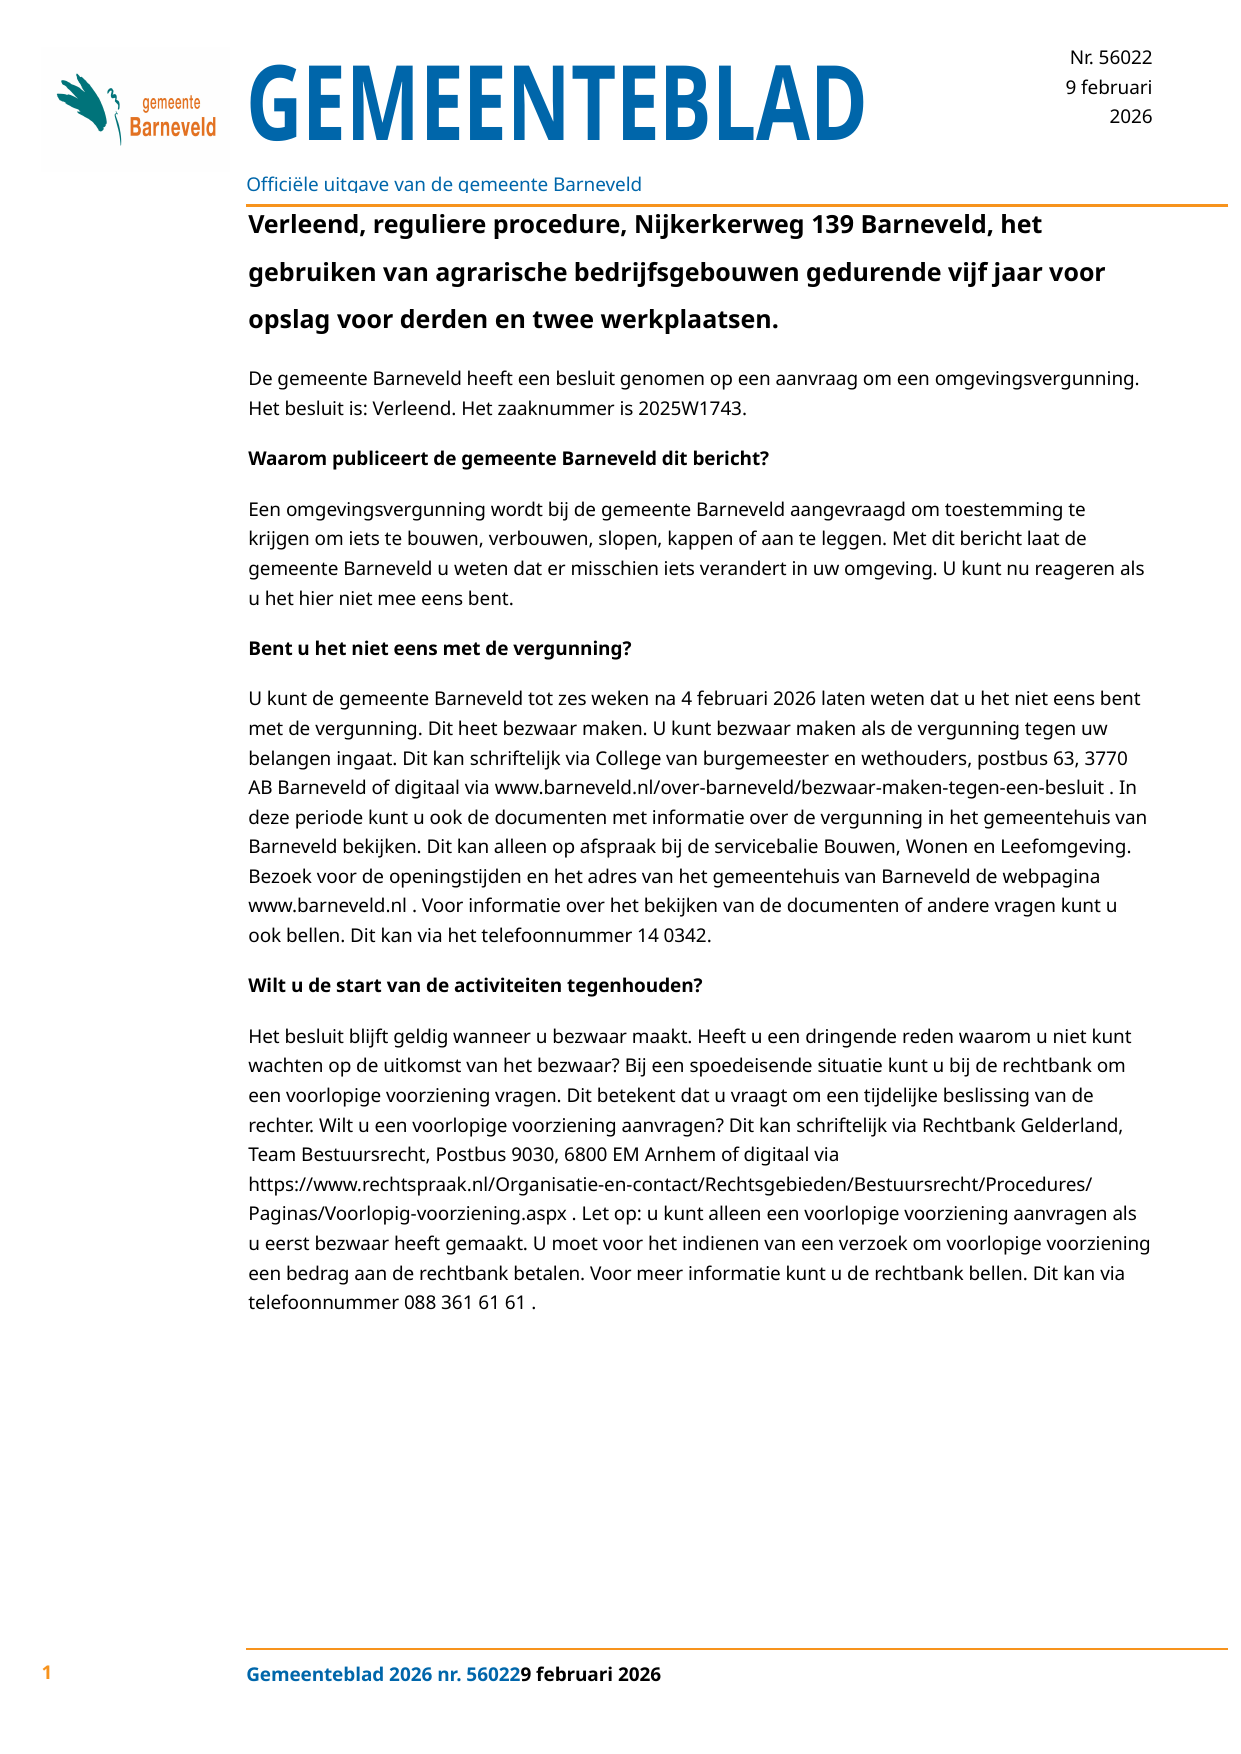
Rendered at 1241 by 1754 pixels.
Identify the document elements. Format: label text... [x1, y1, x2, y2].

picture [41, 47, 231, 172]
text Het besluit blijft geldig wanneer u bezwaar maakt. Heeft u een dringende reden waarom u niet kunt wachten op de uitkomst van het bezwaar? Bij een spoedeisende situatie kunt u bij de rechtbank om een voorlopige voorziening vragen. Dit betekent dat u vraagt om een tijdelijke beslissing van de rechter. Wilt u een voorlopige voorziening aanvragen? Dit kan schriftelijk via Rechtbank Gelderland, Team Bestuursrecht, Postbus 9030, 6800 EM Arnhem of digitaal via https://www.rechtspraak.nl/Organisatie-en-contact/Rechtsgebieden/Bestuursrecht/Procedures/Paginas/Voorlopig-voorziening.aspx . Let op: u kunt alleen een voorlopige voorziening aanvragen als u eerst bezwaar heeft gemaakt. U moet voor het indienen van een verzoek om voorlopige voorziening een bedrag aan de rechtbank betalen. Voor meer informatie kunt u de rechtbank bellen. Dit kan via telefoonnummer 088 361 61 61 . [248, 1023, 1152, 1315]
text U kunt de gemeente Barneveld tot zes weken na 4 februari 2026 laten weten dat u het niet eens bent met de vergunning. Dit heet bezwaar maken. U kunt bezwaar maken als de vergunning tegen uw belangen ingaat. Dit kan schriftelijk via College van burgemeester en wethouders, postbus 63, 3770 AB Barneveld of digitaal via www.barneveld.nl/over-barneveld/bezwaar-maken-tegen-een-besluit . In deze periode kunt u ook de documenten met informatie over de vergunning in het gemeentehuis van Barneveld bekijken. Dit kan alleen op afspraak bij de servicebalie Bouwen, Wonen en Leefomgeving. Bezoek voor de openingstijden en het adres van het gemeentehuis van Barneveld de webpagina www.barneveld.nl . Voor informatie over het bekijken van de documenten of andere vragen kunt u ook bellen. Dit kan via het telefoonnummer 14 0342. [248, 686, 1152, 948]
text De gemeente Barneveld heeft een besluit genomen op een aanvraag om een omgevingsvergunning. Het besluit is: Verleend. Het zaaknummer is 2025W1743. [248, 366, 1152, 421]
text Waarom publiceert de gemeente Barneveld dit bericht? [248, 446, 1152, 471]
text Een omgevingsvergunning wordt bij de gemeente Barneveld aangevraagd om toestemming te krijgen om iets te bouwen, verbouwen, slopen, kappen of aan te leggen. Met dit bericht laat de gemeente Barneveld u weten dat er misschien iets verandert in uw omgeving. U kunt nu reageren als u het hier niet mee eens bent. [248, 496, 1152, 610]
text Bent u het niet eens met de vergunning? [248, 635, 1152, 661]
text Verleend, reguliere procedure, Nijkerkerweg 139 Barneveld, het gebruiken van agrarische bedrijfsgebouwen gedurende vijf jaar voor opslag voor derden en twee werkplaatsen. [248, 207, 1152, 336]
text Wilt u de start van de activiteiten tegenhouden? [248, 973, 1152, 998]
